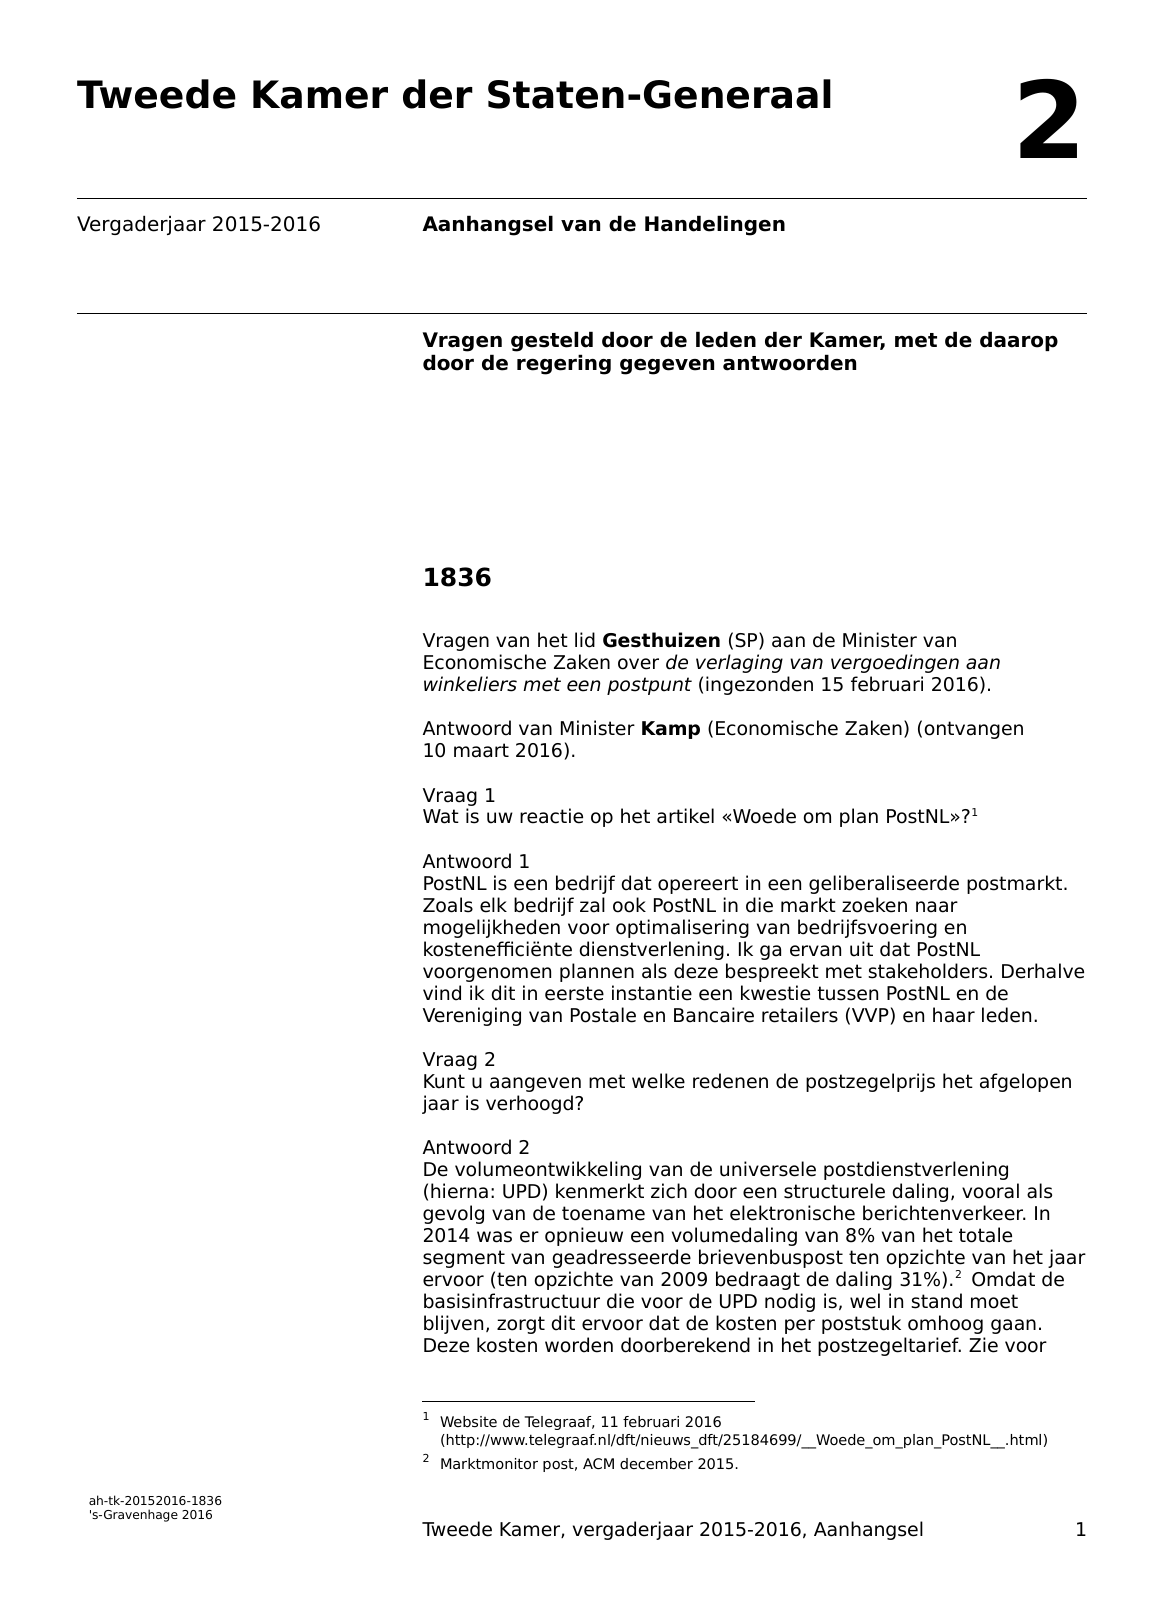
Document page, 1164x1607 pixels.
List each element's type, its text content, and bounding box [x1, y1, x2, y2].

table_cell Aanhangsel van de Handelingen [422, 199, 1087, 313]
text Vragen van het lid Gesthuizen (SP) aan de Minister van Economische Zaken over de verlaging van vergoedingen aan winkeliers met een postpunt (ingezonden 15 februari 2016). [422, 630, 1087, 696]
text Antwoord van Minister Kamp (Economische Zaken) (ontvangen 10 maart 2016). [422, 718, 1087, 762]
table_cell [77, 314, 422, 375]
text Vraag 2 [422, 1049, 1087, 1071]
text De volumeontwikkeling van de universele postdienstverlening (hierna: UPD) kenmerkt zich door een structurele daling, vooral als gevolg van de toename van het elektronische berichtenverkeer. In 2014 was er opnieuw een volumedaling van 8% van het totale segment van geadresseerde brievenbuspost ten opzichte van het jaar ervoor (ten opzichte van 2009 bedraagt de daling 31%). Omdat de basisinfrastructuur die voor de UPD nodig is, wel in stand moet blijven, zorgt dit ervoor dat de kosten per poststuk omhoog gaan. Deze kosten worden doorberekend in het postzegeltarief. Zie voor [422, 1159, 1087, 1357]
table_header Tweede Kamer der Staten-Generaal [77, 59, 886, 198]
text 's-Gravenhage 2016 [88, 1508, 323, 1522]
table_cell Vragen gesteld door de leden der Kamer, met de daarop door de regering gegeven antwoorden [422, 314, 1087, 375]
text Website de Telegraaf, 11 februari 2016 (http://www.telegraaf.nl/dft/nieuws_dft/25184699/__Woede_om_plan_PostNL__.html) [422, 1410, 1087, 1449]
text Marktmonitor post, ACM december 2015. [422, 1452, 1087, 1474]
text Antwoord 1 [422, 851, 1087, 873]
text Vraag 1 [422, 784, 1087, 806]
text 1836 [422, 563, 1087, 592]
text Antwoord 2 [422, 1137, 1087, 1159]
text Wat is uw reactie op het artikel «Woede om plan PostNL»? [422, 806, 1087, 828]
text Kunt u aangeven met welke redenen de postzegelprijs het afgelopen jaar is verhoogd? [422, 1071, 1087, 1114]
text PostNL is een bedrijf dat opereert in een geliberaliseerde postmarkt. Zoals elk bedrijf zal ook PostNL in die markt zoeken naar mogelijkheden voor optimalisering van bedrijfsvoering en kostenefficiënte dienstverlening. Ik ga ervan uit dat PostNL voorgenomen plannen als deze bespreekt met stakeholders. Derhalve vind ik dit in eerste instantie een kwestie tussen PostNL en de Vereniging van Postale en Bancaire retailers (VVP) en haar leden. [422, 873, 1087, 1026]
table_header 2 [886, 59, 1087, 198]
text ah-tk-20152016-1836 [88, 1494, 323, 1508]
table_cell Vergaderjaar 2015-2016 [77, 199, 422, 313]
